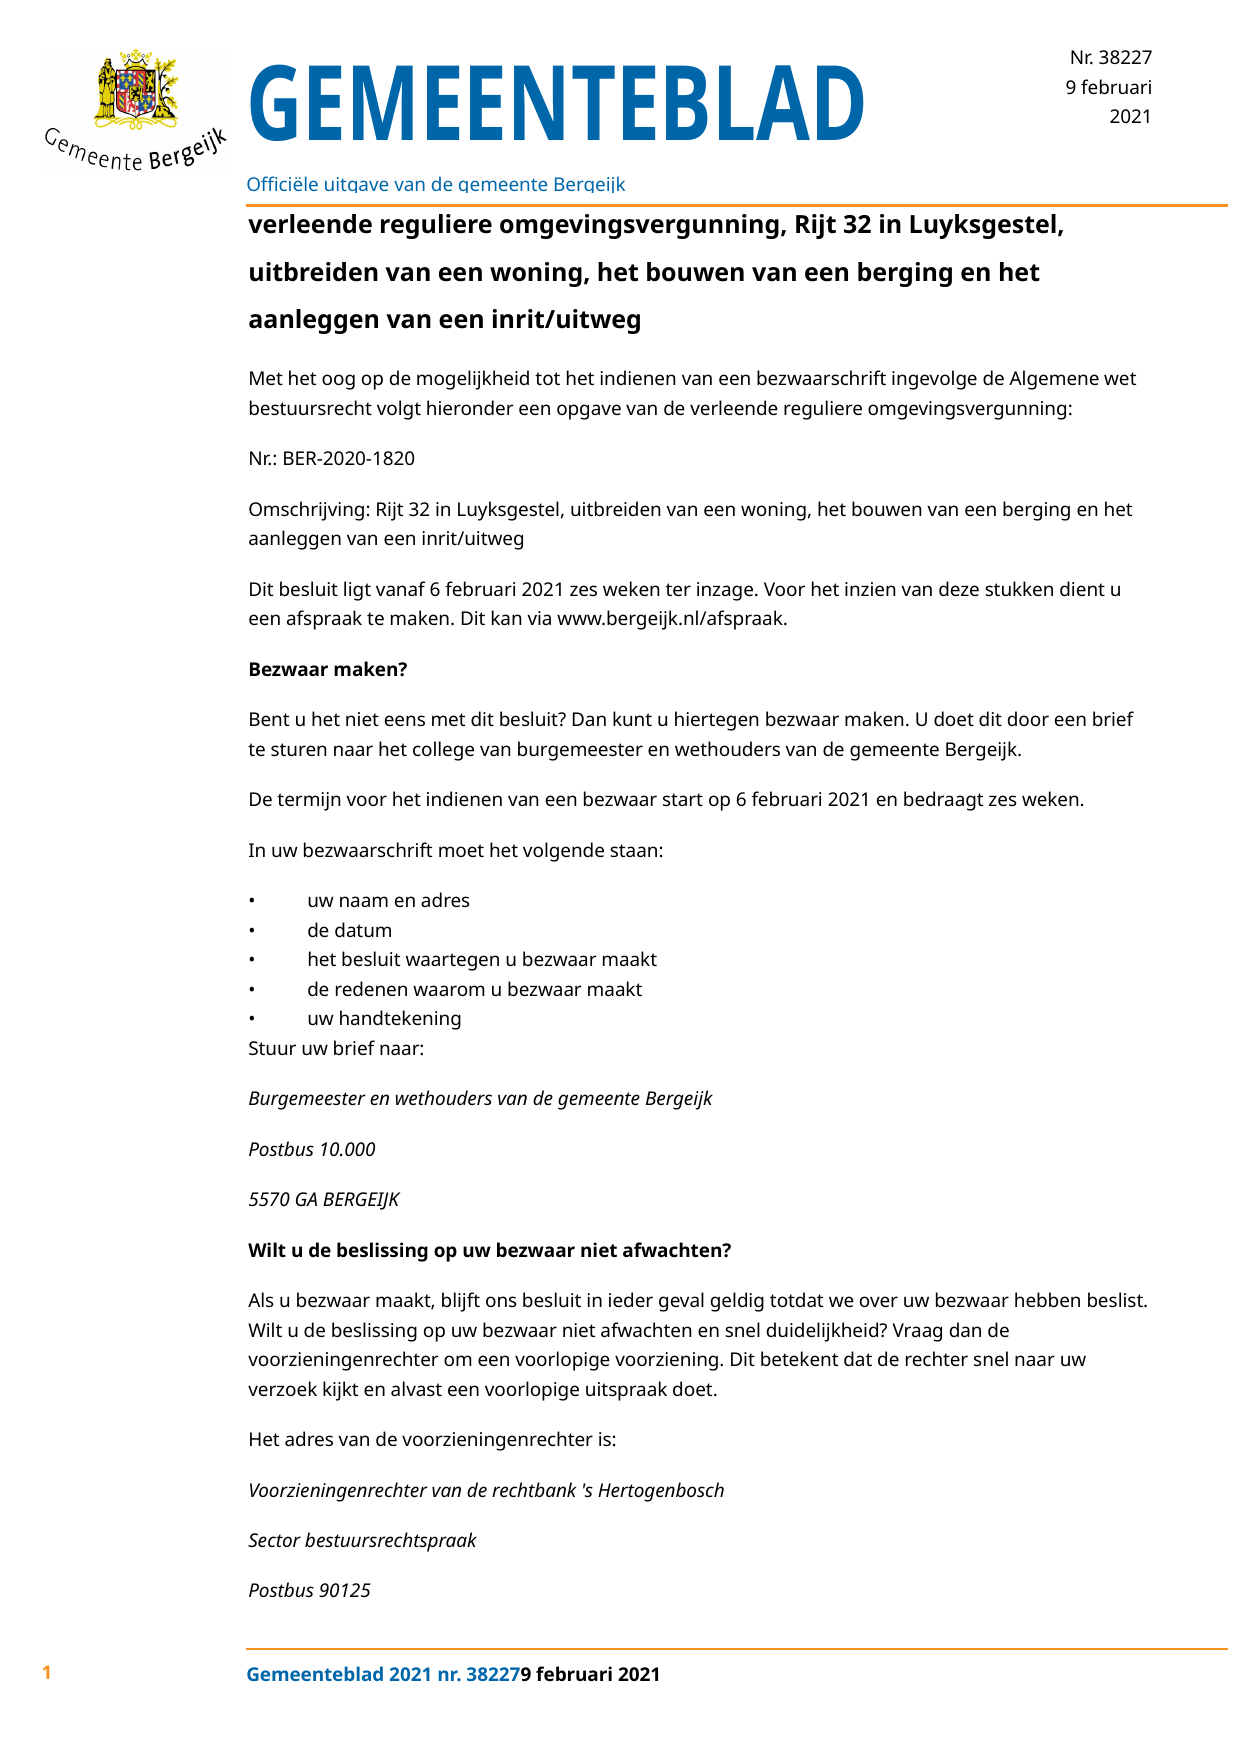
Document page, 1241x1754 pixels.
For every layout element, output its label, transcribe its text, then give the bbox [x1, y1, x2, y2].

text 5570 GA BERGEIJK [248, 1186, 1152, 1212]
text Bent u het niet eens met dit besluit? Dan kunt u hiertegen bezwaar maken. U doet dit door een brief te sturen naar het college van burgemeester en wethouders van de gemeente Bergeijk. [248, 706, 1152, 762]
list uw naam en adres [248, 887, 1152, 913]
text Voorzieningenrechter van de rechtbank 's Hertogenbosch [248, 1477, 1152, 1502]
text Wilt u de beslissing op uw bezwaar niet afwachten? [248, 1237, 1152, 1262]
text Burgemeester en wethouders van de gemeente Bergeijk [248, 1086, 1152, 1111]
text Sector bestuursrechtspraak [248, 1527, 1152, 1553]
text Postbus 90125 [248, 1578, 1152, 1603]
text Postbus 10.000 [248, 1136, 1152, 1162]
text Bezwaar maken? [248, 656, 1152, 682]
text Dit besluit ligt vanaf 6 februari 2021 zes weken ter inzage. Voor het inzien van deze stukken dient u een afspraak te maken. Dit kan via www.bergeijk.nl/afspraak. [248, 576, 1152, 631]
list het besluit waartegen u bezwaar maakt [248, 946, 1152, 972]
list uw handtekening [248, 1006, 1152, 1031]
text In uw bezwaarschrift moet het volgende staan: [248, 837, 1152, 862]
picture [41, 47, 231, 172]
text Als u bezwaar maakt, blijft ons besluit in ieder geval geldig totdat we over uw bezwaar hebben beslist. Wilt u de beslissing op uw bezwaar niet afwachten en snel duidelijkheid? Vraag dan de voorzieningenrechter om een voorlopige voorziening. Dit betekent dat de rechter snel naar uw verzoek kijkt en alvast een voorlopige uitspraak doet. [248, 1287, 1152, 1402]
text Stuur uw brief naar: [248, 1035, 1152, 1061]
list de redenen waarom u bezwaar maakt [248, 976, 1152, 1002]
text Het adres van de voorzieningenrechter is: [248, 1426, 1152, 1452]
text De termijn voor het indienen van een bezwaar start op 6 februari 2021 en bedraagt zes weken. [248, 786, 1152, 812]
text Met het oog op de mogelijkheid tot het indienen van een bezwaarschrift ingevolge de Algemene wet bestuursrecht volgt hieronder een opgave van de verleende reguliere omgevingsvergunning: [248, 366, 1152, 421]
text Omschrijving: Rijt 32 in Luyksgestel, uitbreiden van een woning, het bouwen van een berging en het aanleggen van een inrit/uitweg [248, 496, 1152, 551]
text verleende reguliere omgevingsvergunning, Rijt 32 in Luyksgestel, uitbreiden van een woning, het bouwen van een berging en het aanleggen van een inrit/uitweg [248, 207, 1152, 336]
text Nr.: BER-2020-1820 [248, 446, 1152, 471]
list de datum [248, 917, 1152, 942]
